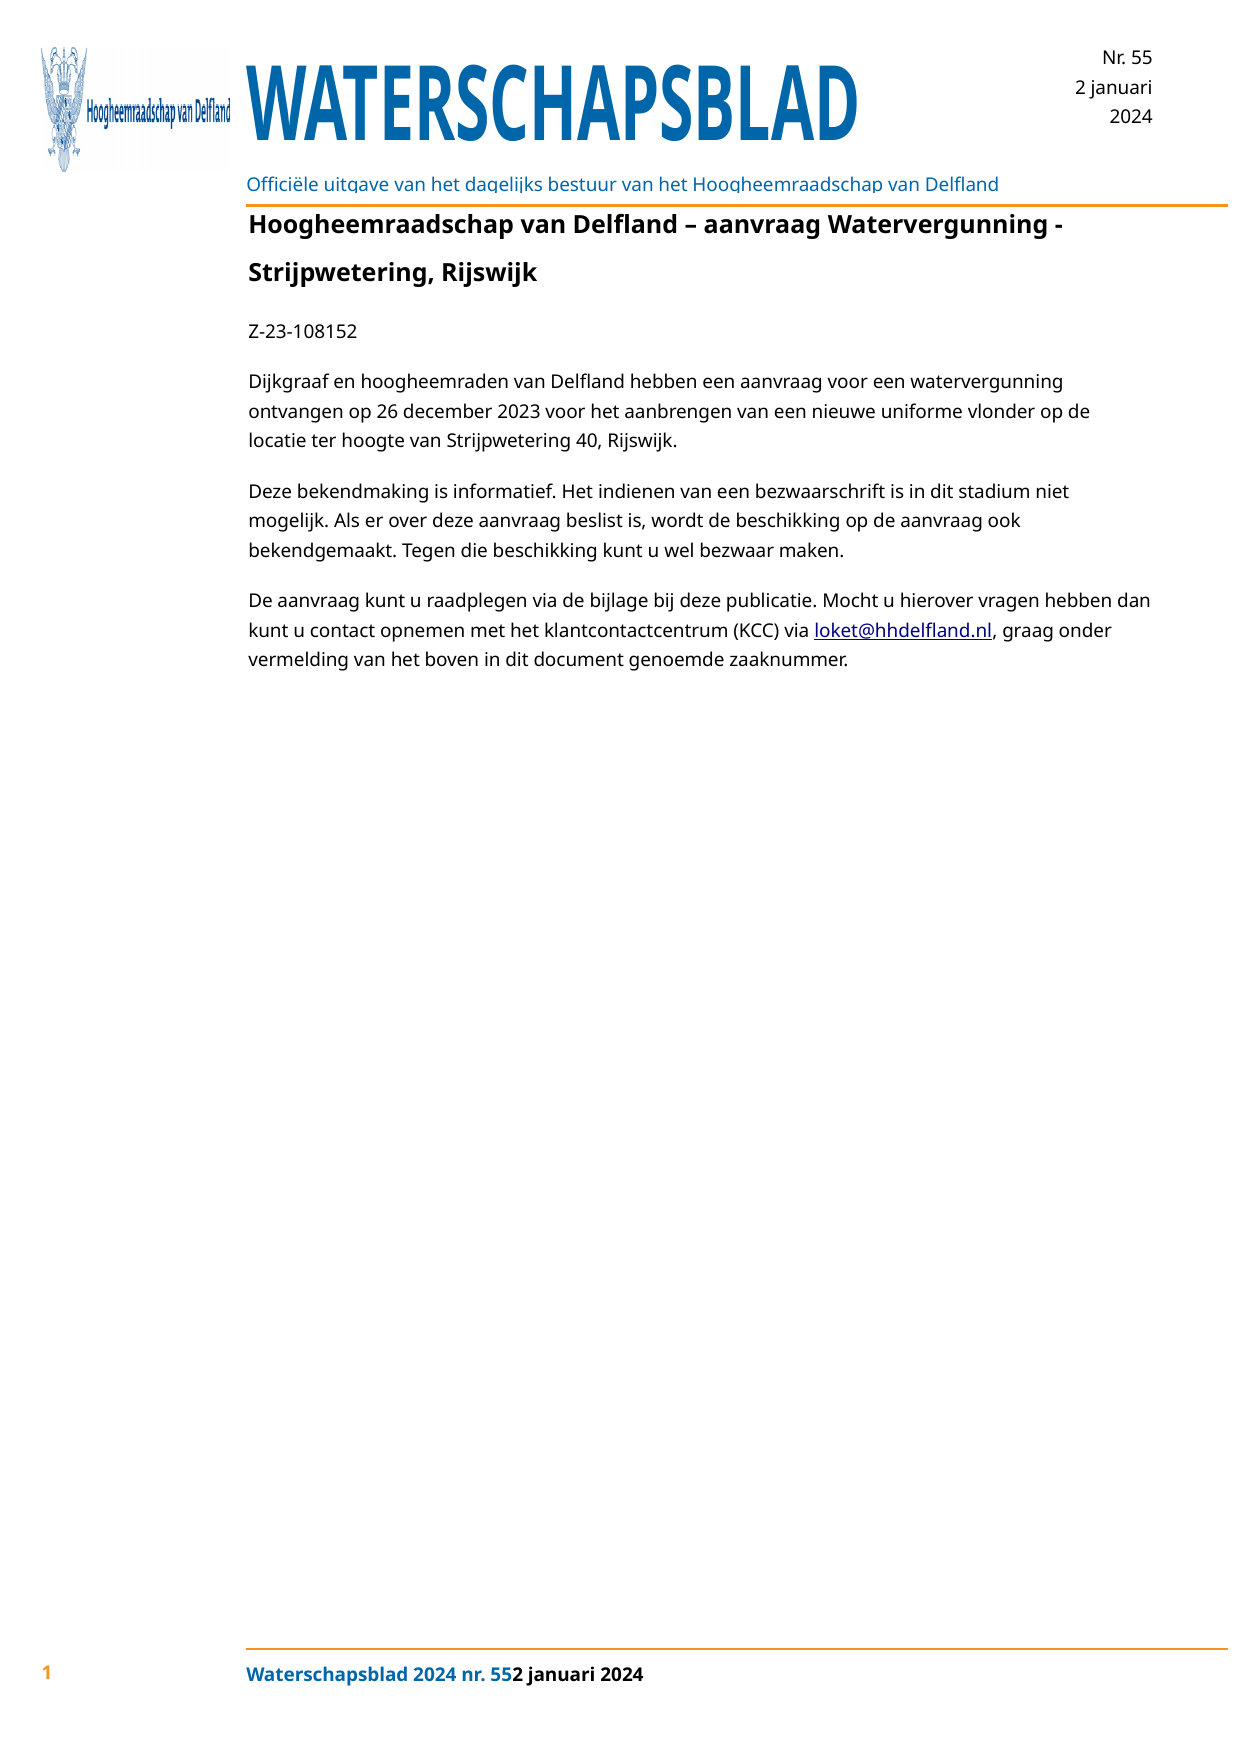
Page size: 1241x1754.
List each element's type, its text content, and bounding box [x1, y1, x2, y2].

text Z-23-108152 [248, 318, 1152, 344]
picture [41, 47, 231, 172]
text Deze bekendmaking is informatief. Het indienen van een bezwaarschrift is in dit stadium niet mogelijk. Als er over deze aanvraag beslist is, wordt de beschikking op de aanvraag ook bekendgemaakt. Tegen die beschikking kunt u wel bezwaar maken. [248, 478, 1152, 563]
text De aanvraag kunt u raadplegen via de bijlage bij deze publicatie. Mocht u hierover vragen hebben dan kunt u contact opnemen met het klantcontactcentrum (KCC) via loket@hhdelfland.nl, graag onder vermelding van het boven in dit document genoemde zaaknummer. [248, 587, 1152, 672]
text Dijkgraaf en hoogheemraden van Delfland hebben een aanvraag voor een watervergunning ontvangen op 26 december 2023 voor het aanbrengen van een nieuwe uniforme vlonder op de locatie ter hoogte van Strijpwetering 40, Rijswijk. [248, 368, 1152, 453]
text Hoogheemraadschap van Delfland – aanvraag Watervergunning - Strijpwetering, Rijswijk [248, 207, 1152, 288]
